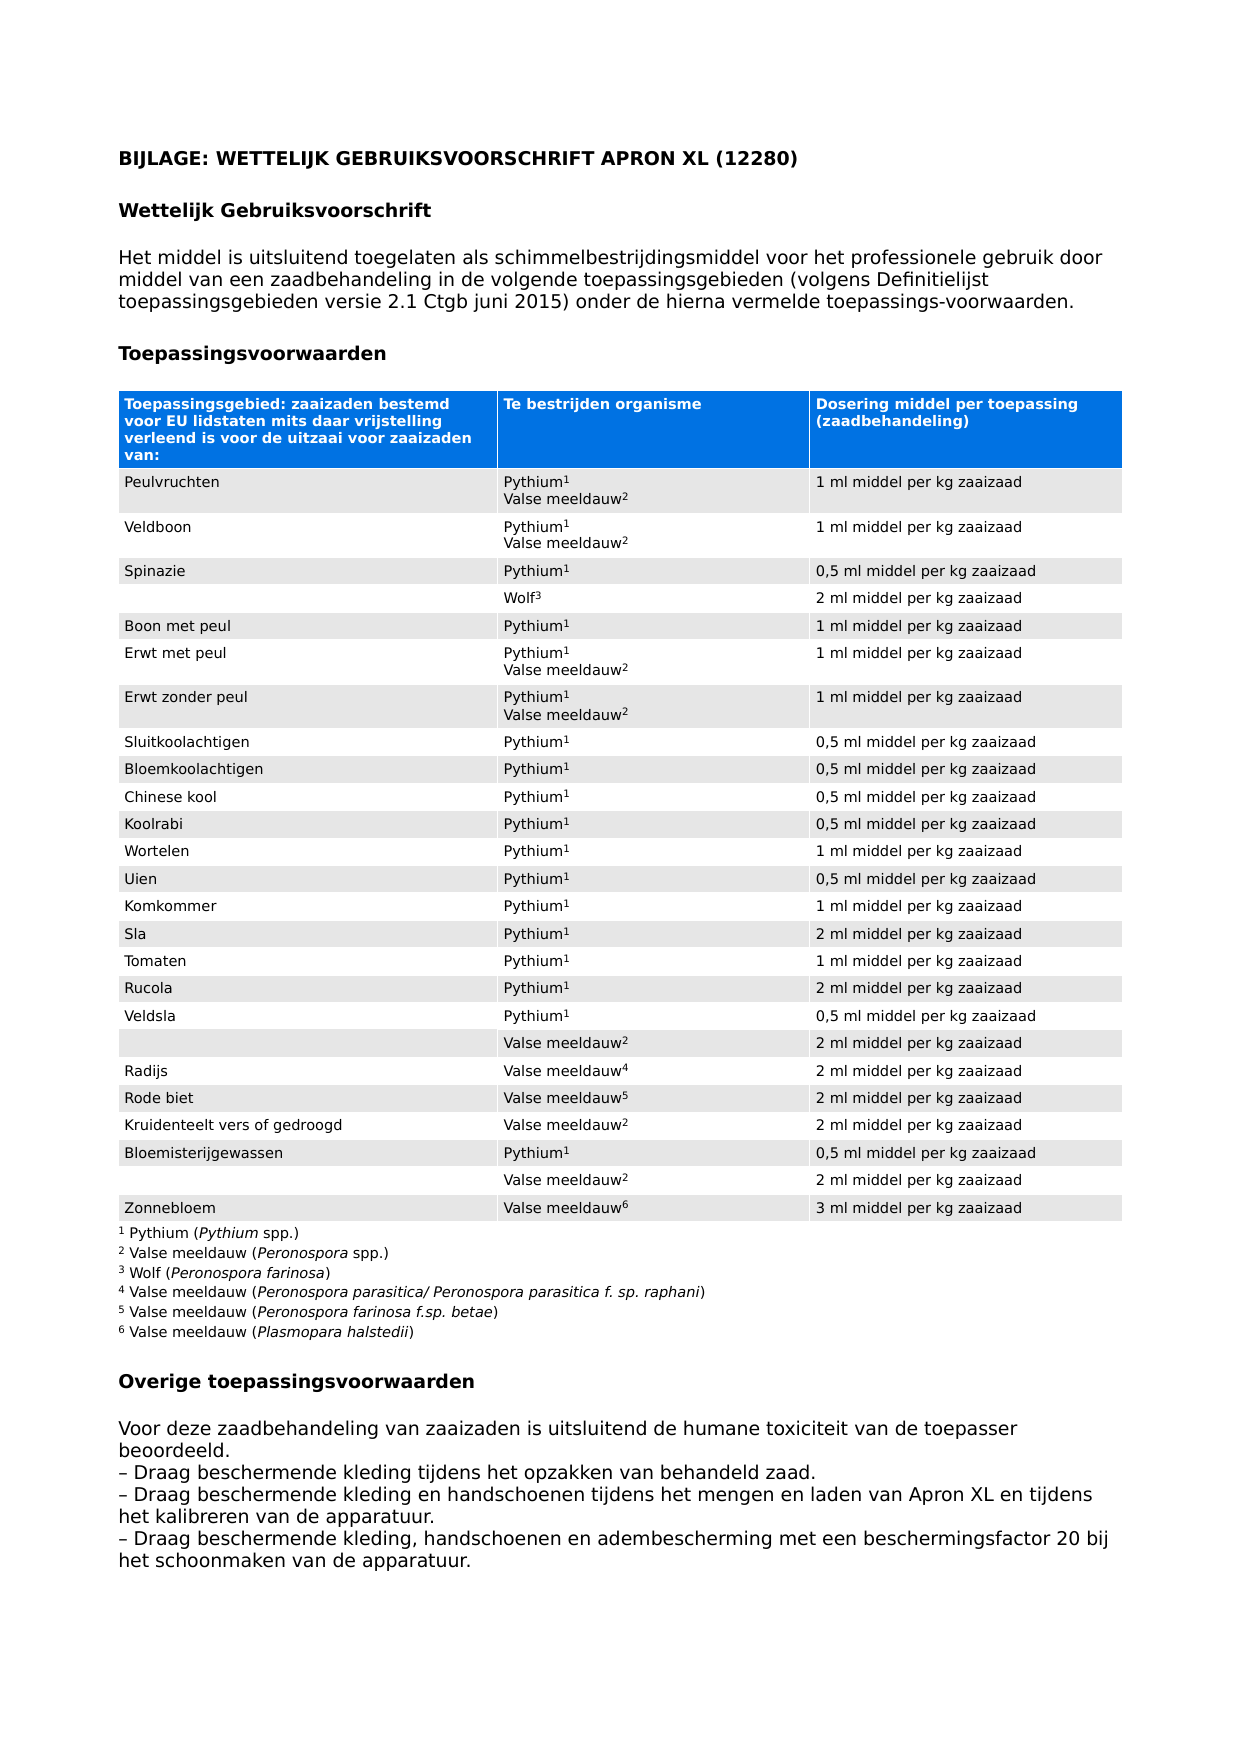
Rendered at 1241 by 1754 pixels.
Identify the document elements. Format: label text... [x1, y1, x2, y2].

table_cell Pythium1 [498, 1003, 809, 1029]
table_cell Veldsla [119, 1003, 497, 1029]
table_cell Pythium1 [498, 976, 809, 1002]
table_cell Pythium1 [498, 1140, 809, 1166]
table_cell 0,5 ml middel per kg zaaizaad [810, 1140, 1122, 1166]
table_cell Rucola [119, 976, 497, 1002]
table_header Toepassingsgebied: zaaizaden bestemd voor EU lidstaten mits daar vrijstelling verleend is voor de uitzaai voor zaaizaden van: [119, 391, 497, 468]
table_cell Boon met peul [119, 613, 497, 639]
table_cell Pythium1 Valse meeldauw2 [498, 469, 809, 513]
table_cell 1 Pythium (Pythium spp.) 2 Valse meeldauw (Peronospora spp.) 3 Wolf (Peronospora farinosa) 4 Valse meeldauw (Peronospora parasitica/ Peronospora parasitica f. sp. raphani) 5 Valse meeldauw (Peronospora farinosa f.sp. betae) 6 Valse meeldauw (Plasmopara halstedii) [118, 1222, 1122, 1341]
table_cell Valse meeldauw4 [498, 1058, 809, 1084]
table_cell Bloemisterijgewassen [119, 1140, 497, 1194]
table_cell 1 ml middel per kg zaaizaad [810, 613, 1122, 639]
subtitle BIJLAGE: WETTELIJK GEBRUIKSVOORSCHRIFT APRON XL (12280) [118, 148, 1122, 170]
table_cell Sluitkoolachtigen [119, 729, 497, 755]
table_cell Spinazie [119, 558, 497, 612]
table_cell 2 ml middel per kg zaaizaad [810, 1113, 1122, 1139]
table_cell Pythium1 [498, 613, 809, 639]
table_cell Tomaten [119, 948, 497, 974]
table_cell Valse meeldauw6 [498, 1195, 809, 1221]
table_cell 0,5 ml middel per kg zaaizaad [810, 756, 1122, 783]
table_cell Kruidenteelt vers of gedroogd [119, 1113, 497, 1139]
table_cell 1 ml middel per kg zaaizaad [810, 514, 1122, 557]
table_cell 2 ml middel per kg zaaizaad [810, 921, 1122, 947]
table_cell 2 ml middel per kg zaaizaad [810, 586, 1122, 612]
table_cell 0,5 ml middel per kg zaaizaad [810, 729, 1122, 755]
text – Draag beschermende kleding en handschoenen tijdens het mengen en laden van Apron XL en tijdens het kalibreren van de apparatuur. [118, 1484, 1122, 1528]
table_cell Pythium1 [498, 811, 809, 838]
table_cell 0,5 ml middel per kg zaaizaad [810, 558, 1122, 584]
table_cell Wortelen [119, 839, 497, 865]
text – Draag beschermende kleding, handschoenen en adembescherming met een beschermingsfactor 20 bij het schoonmaken van de apparatuur. [118, 1528, 1122, 1572]
table_cell 0,5 ml middel per kg zaaizaad [810, 811, 1122, 838]
table_cell Valse meeldauw2 [498, 1113, 809, 1139]
table_cell Valse meeldauw2 [498, 1030, 809, 1057]
table_header Dosering middel per toepassing (zaadbehandeling) [810, 391, 1122, 468]
table_cell Valse meeldauw5 [498, 1085, 809, 1112]
subtitle Wettelijk Gebruiksvoorschrift [118, 200, 1122, 222]
table_cell 1 ml middel per kg zaaizaad [810, 948, 1122, 974]
table_cell Pythium1 [498, 756, 809, 783]
text Het middel is uitsluitend toegelaten als schimmelbestrijdingsmiddel voor het professionele gebruik door middel van een zaadbehandeling in de volgende toepassingsgebieden (volgens Definitielijst toepassingsgebieden versie 2.1 Ctgb juni 2015) onder de hierna vermelde toepassings-voorwaarden. [118, 247, 1122, 313]
table_cell 2 ml middel per kg zaaizaad [810, 1168, 1122, 1194]
table_cell Komkommer [119, 894, 497, 920]
table_cell Peulvruchten [119, 469, 497, 513]
table_cell 0,5 ml middel per kg zaaizaad [810, 1003, 1122, 1029]
table_cell Pythium1 Valse meeldauw2 [498, 514, 809, 557]
table_cell Pythium1 [498, 921, 809, 947]
table_cell 2 ml middel per kg zaaizaad [810, 1058, 1122, 1084]
table_cell 0,5 ml middel per kg zaaizaad [810, 866, 1122, 892]
table_cell Koolrabi [119, 811, 497, 838]
table_cell 1 ml middel per kg zaaizaad [810, 894, 1122, 920]
table_cell Erwt zonder peul [119, 685, 497, 728]
table_cell Zonnebloem [119, 1195, 497, 1221]
table_cell 1 ml middel per kg zaaizaad [810, 640, 1122, 684]
table_cell 0,5 ml middel per kg zaaizaad [810, 784, 1122, 810]
table_cell Radijs [119, 1058, 497, 1084]
table_cell 1 ml middel per kg zaaizaad [810, 685, 1122, 728]
table_cell 2 ml middel per kg zaaizaad [810, 976, 1122, 1002]
table_cell Wolf3 [498, 586, 809, 612]
table_cell Pythium1 [498, 558, 809, 584]
table_cell 2 ml middel per kg zaaizaad [810, 1085, 1122, 1112]
table_cell Pythium1 Valse meeldauw2 [498, 640, 809, 684]
table_cell Veldboon [119, 514, 497, 557]
table_cell 1 ml middel per kg zaaizaad [810, 839, 1122, 865]
table_cell Pythium1 [498, 894, 809, 920]
table_cell Pythium1 [498, 729, 809, 755]
table_cell Valse meeldauw2 [498, 1168, 809, 1194]
table_cell Pythium1 Valse meeldauw2 [498, 685, 809, 728]
table_cell 2 ml middel per kg zaaizaad [810, 1030, 1122, 1057]
table_cell 3 ml middel per kg zaaizaad [810, 1195, 1122, 1221]
text – Draag beschermende kleding tijdens het opzakken van behandeld zaad. [118, 1462, 1122, 1484]
table_cell Chinese kool [119, 784, 497, 810]
table_cell 1 ml middel per kg zaaizaad [810, 469, 1122, 513]
text Voor deze zaadbehandeling van zaaizaden is uitsluitend de humane toxiciteit van de toepasser beoordeeld. [118, 1418, 1122, 1462]
table_header Te bestrijden organisme [498, 391, 809, 468]
subtitle Toepassingsvoorwaarden [118, 343, 1122, 365]
table_cell Pythium1 [498, 948, 809, 974]
table_cell Erwt met peul [119, 640, 497, 684]
table_cell Bloemkoolachtigen [119, 756, 497, 783]
table_cell Sla [119, 921, 497, 947]
table_cell Uien [119, 866, 497, 892]
table_cell Pythium1 [498, 839, 809, 865]
table_cell Pythium1 [498, 784, 809, 810]
subtitle Overige toepassingsvoorwaarden [118, 1371, 1122, 1393]
table_cell Pythium1 [498, 866, 809, 892]
table_cell Rode biet [119, 1085, 497, 1112]
